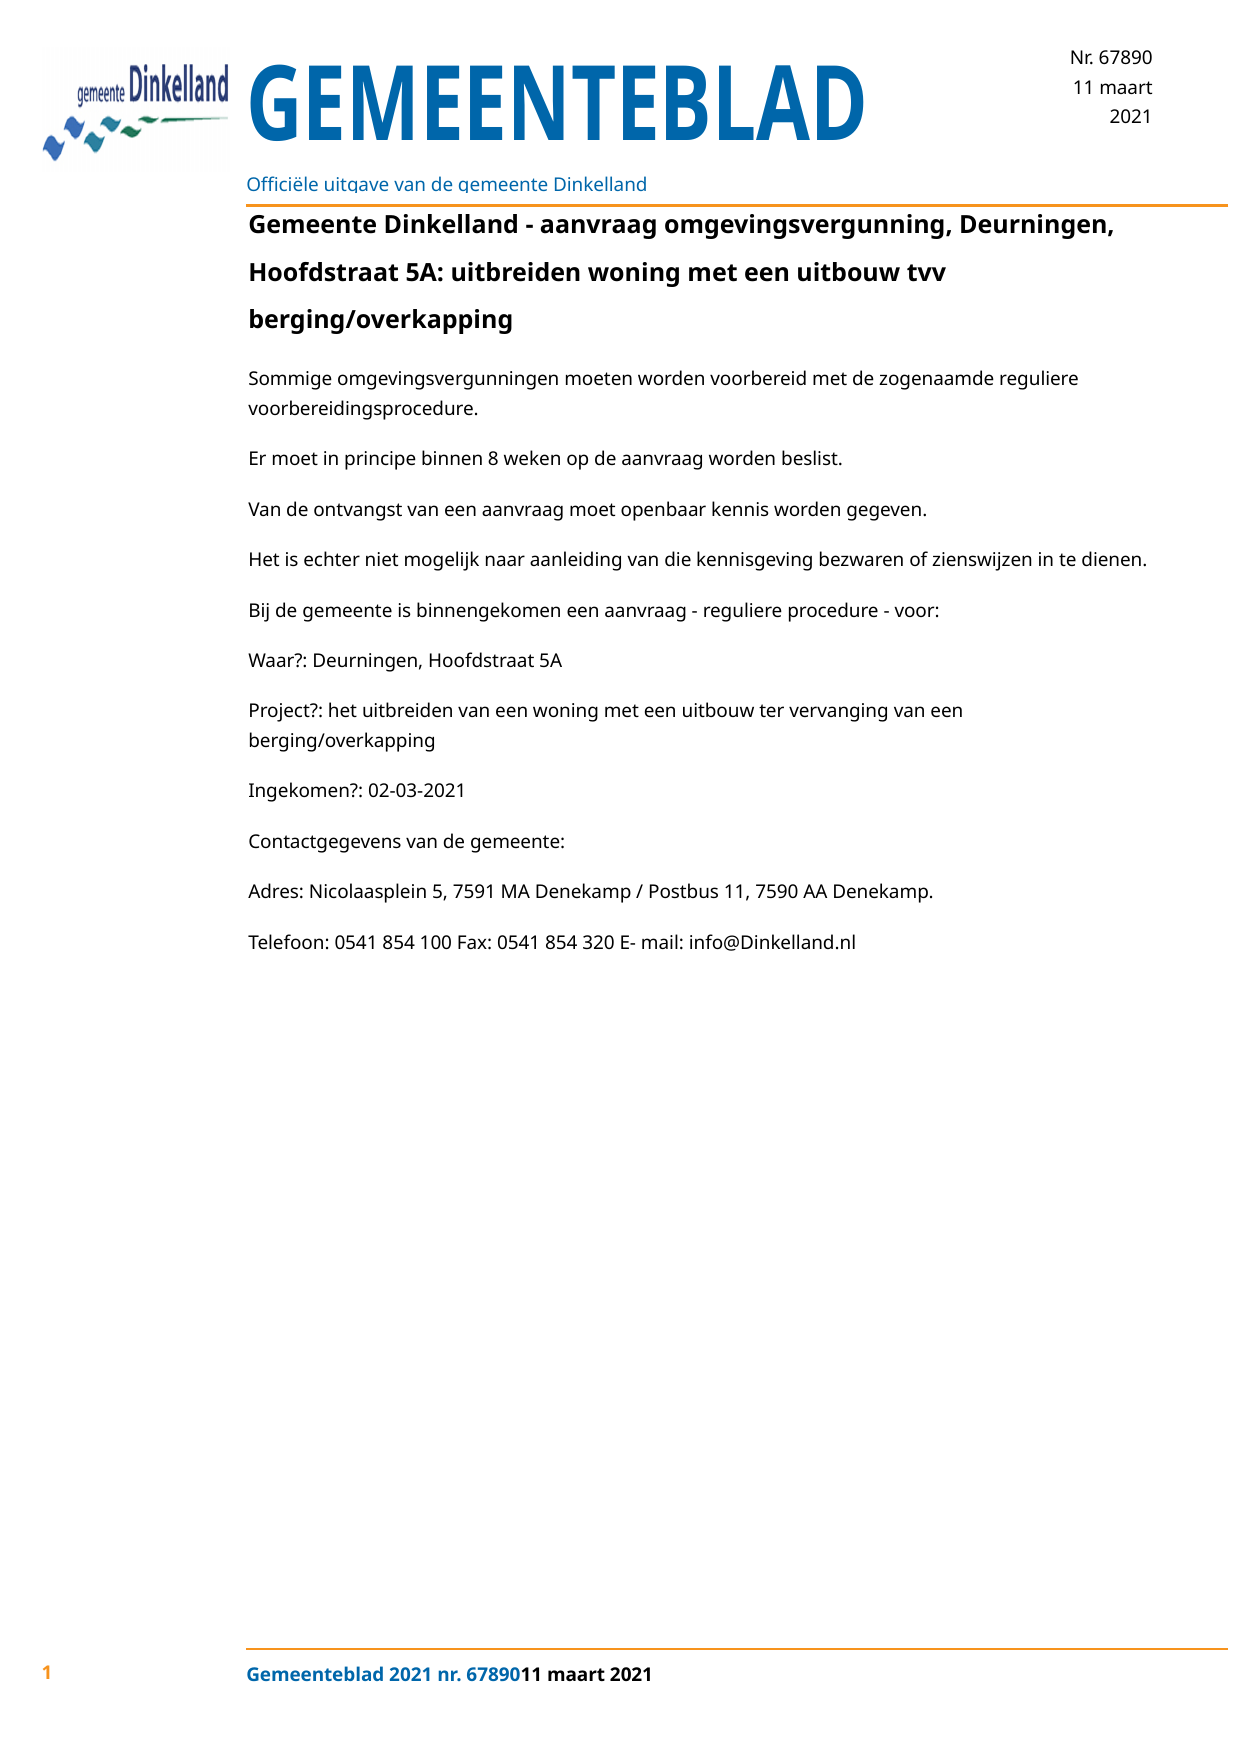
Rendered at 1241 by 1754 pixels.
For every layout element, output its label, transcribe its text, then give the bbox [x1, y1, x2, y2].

text Telefoon: 0541 854 100 Fax: 0541 854 320 E- mail: info@Dinkelland.nl [248, 929, 1152, 954]
text Project?: het uitbreiden van een woning met een uitbouw ter vervanging van een berging/overkapping [248, 698, 1152, 753]
text Er moet in principe binnen 8 weken op de aanvraag worden beslist. [248, 446, 1152, 471]
text Gemeente Dinkelland - aanvraag omgevingsvergunning, Deurningen, Hoofdstraat 5A: uitbreiden woning met een uitbouw tvv berging/overkapping [248, 207, 1152, 336]
text Het is echter niet mogelijk naar aanleiding van die kennisgeving bezwaren of zienswijzen in te dienen. [248, 546, 1152, 572]
text Sommige omgevingsvergunningen moeten worden voorbereid met de zogenaamde reguliere voorbereidingsprocedure. [248, 366, 1152, 421]
text Bij de gemeente is binnengekomen een aanvraag - reguliere procedure - voor: [248, 597, 1152, 622]
text Van de ontvangst van een aanvraag moet openbaar kennis worden gegeven. [248, 496, 1152, 522]
text Adres: Nicolaasplein 5, 7591 MA Denekamp / Postbus 11, 7590 AA Denekamp. [248, 878, 1152, 904]
picture [41, 47, 231, 172]
text Ingekomen?: 02-03-2021 [248, 778, 1152, 803]
text Waar?: Deurningen, Hoofdstraat 5A [248, 647, 1152, 673]
text Contactgegevens van de gemeente: [248, 828, 1152, 854]
